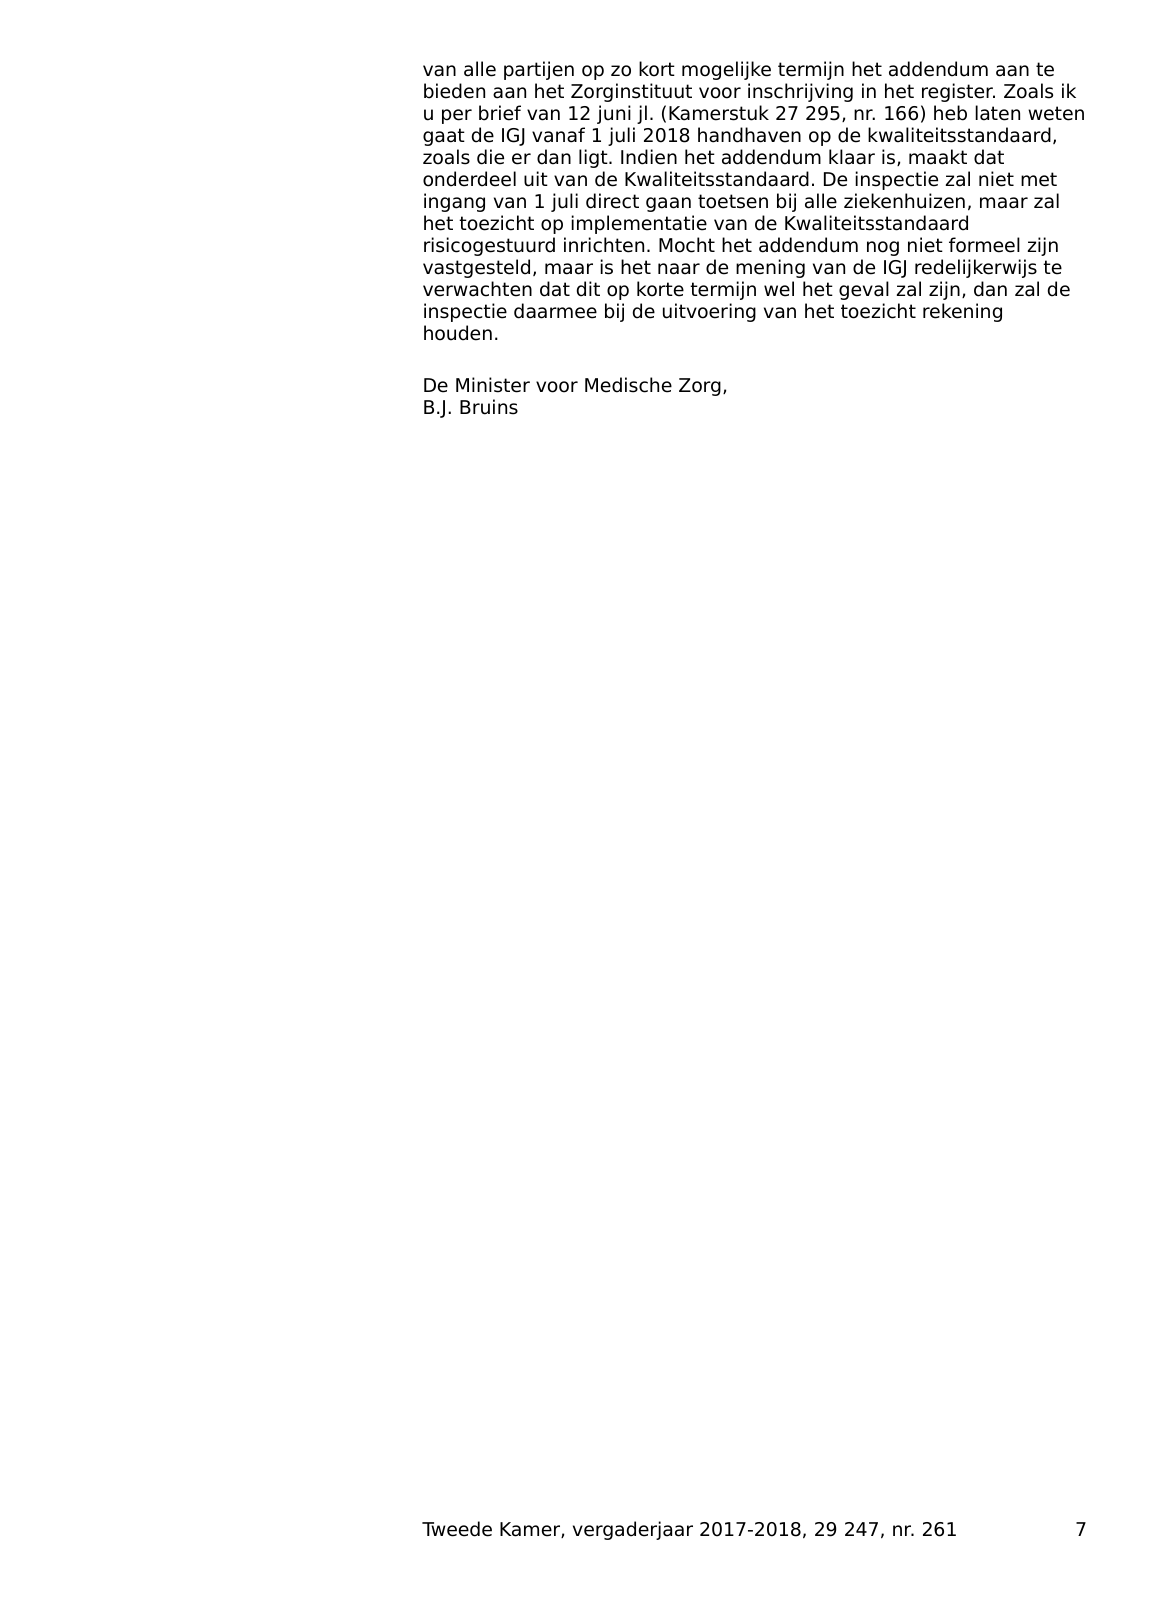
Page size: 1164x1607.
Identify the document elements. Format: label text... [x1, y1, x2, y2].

text De Minister voor Medische Zorg, B.J. Bruins [422, 375, 1087, 419]
text van alle partijen op zo kort mogelijke termijn het addendum aan te bieden aan het Zorginstituut voor inschrijving in het register. Zoals ik u per brief van 12 juni jl. (Kamerstuk 27 295, nr. 166) heb laten weten gaat de IGJ vanaf 1 juli 2018 handhaven op de kwaliteitsstandaard, zoals die er dan ligt. Indien het addendum klaar is, maakt dat onderdeel uit van de Kwaliteitsstandaard. De inspectie zal niet met ingang van 1 juli direct gaan toetsen bij alle ziekenhuizen, maar zal het toezicht op implementatie van de Kwaliteitsstandaard risicogestuurd inrichten. Mocht het addendum nog niet formeel zijn vastgesteld, maar is het naar de mening van de IGJ redelijkerwijs te verwachten dat dit op korte termijn wel het geval zal zijn, dan zal de inspectie daarmee bij de uitvoering van het toezicht rekening houden. [422, 59, 1087, 345]
